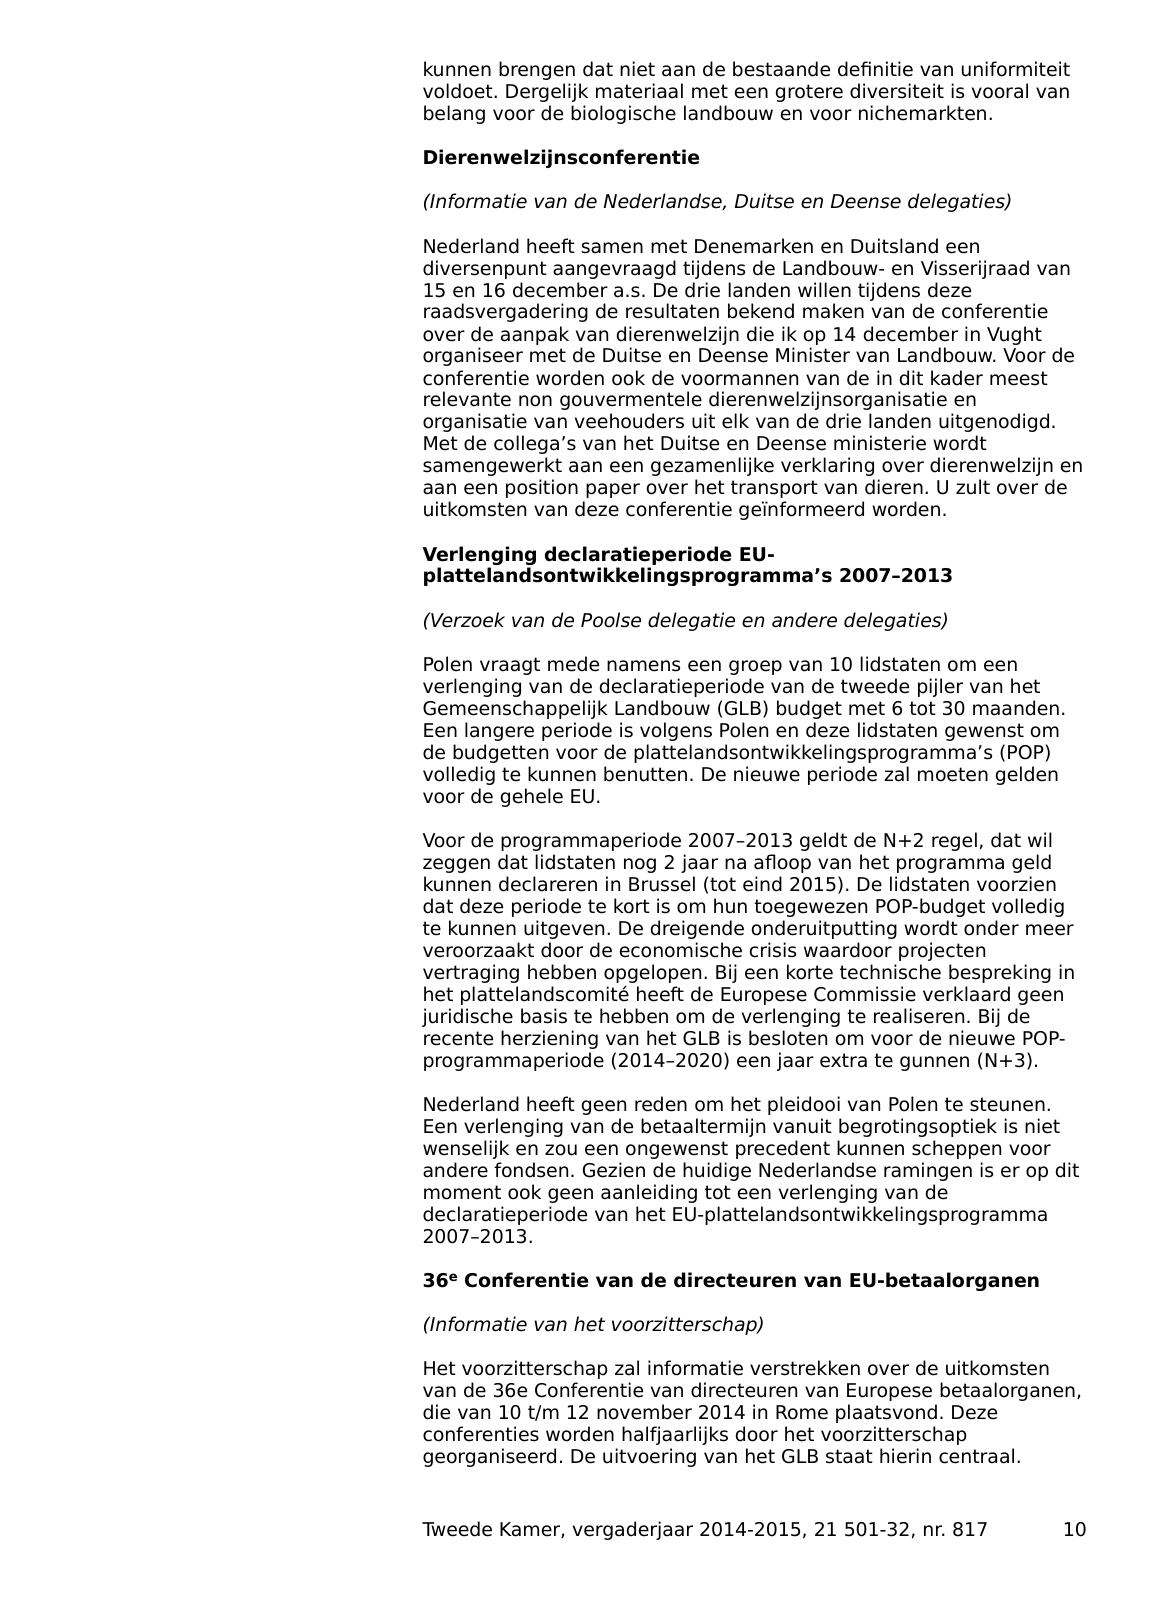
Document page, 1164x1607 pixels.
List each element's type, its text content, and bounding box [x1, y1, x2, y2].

text (Informatie van de Nederlandse, Duitse en Deense delegaties) [422, 191, 1087, 213]
text Polen vraagt mede namens een groep van 10 lidstaten om een verlenging van de declaratieperiode van de tweede pijler van het Gemeenschappelijk Landbouw (GLB) budget met 6 tot 30 maanden. Een langere periode is volgens Polen en deze lidstaten gewenst om de budgetten voor de plattelandsontwikkelingsprogramma’s (POP) volledig te kunnen benutten. De nieuwe periode zal moeten gelden voor de gehele EU. [422, 654, 1087, 808]
text (Informatie van het voorzitterschap) [422, 1314, 1087, 1336]
text kunnen brengen dat niet aan de bestaande definitie van uniformiteit voldoet. Dergelijk materiaal met een grotere diversiteit is vooral van belang voor de biologische landbouw en voor nichemarkten. [422, 59, 1087, 125]
text Nederland heeft geen reden om het pleidooi van Polen te steunen. Een verlenging van de betaaltermijn vanuit begrotingsoptiek is niet wenselijk en zou een ongewenst precedent kunnen scheppen voor andere fondsen. Gezien de huidige Nederlandse ramingen is er op dit moment ook geen aanleiding tot een verlenging van de declaratieperiode van het EU-plattelandsontwikkelingsprogramma 2007–2013. [422, 1094, 1087, 1248]
text (Verzoek van de Poolse delegatie en andere delegaties) [422, 609, 1087, 632]
subtitle Verlenging declaratieperiode EU-plattelandsontwikkelingsprogramma’s 2007–2013 [422, 543, 1087, 587]
text Nederland heeft samen met Denemarken en Duitsland een diversenpunt aangevraagd tijdens de Landbouw- en Visserijraad van 15 en 16 december a.s. De drie landen willen tijdens deze raadsvergadering de resultaten bekend maken van de conferentie over de aanpak van dierenwelzijn die ik op 14 december in Vught organiseer met de Duitse en Deense Minister van Landbouw. Voor de conferentie worden ook de voormannen van de in dit kader meest relevante non gouvermentele dierenwelzijnsorganisatie en organisatie van veehouders uit elk van de drie landen uitgenodigd. [422, 236, 1087, 433]
text Voor de programmaperiode 2007–2013 geldt de N+2 regel, dat wil zeggen dat lidstaten nog 2 jaar na afloop van het programma geld kunnen declareren in Brussel (tot eind 2015). De lidstaten voorzien dat deze periode te kort is om hun toegewezen POP-budget volledig te kunnen uitgeven. De dreigende onderuitputting wordt onder meer veroorzaakt door de economische crisis waardoor projecten vertraging hebben opgelopen. Bij een korte technische bespreking in het plattelandscomité heeft de Europese Commissie verklaard geen juridische basis te hebben om de verlenging te realiseren. Bij de recente herziening van het GLB is besloten om voor de nieuwe POP-programmaperiode (2014–2020) een jaar extra te gunnen (N+3). [422, 830, 1087, 1072]
subtitle 36e Conferentie van de directeuren van EU-betaalorganen [422, 1270, 1087, 1292]
text Met de collega’s van het Duitse en Deense ministerie wordt samengewerkt aan een gezamenlijke verklaring over dierenwelzijn en aan een position paper over het transport van dieren. U zult over de uitkomsten van deze conferentie geïnformeerd worden. [422, 433, 1087, 521]
subtitle Dierenwelzijnsconferentie [422, 147, 1087, 169]
text Het voorzitterschap zal informatie verstrekken over de uitkomsten van de 36e Conferentie van directeuren van Europese betaalorganen, die van 10 t/m 12 november 2014 in Rome plaatsvond. Deze conferenties worden halfjaarlijks door het voorzitterschap georganiseerd. De uitvoering van het GLB staat hierin centraal. [422, 1358, 1087, 1468]
